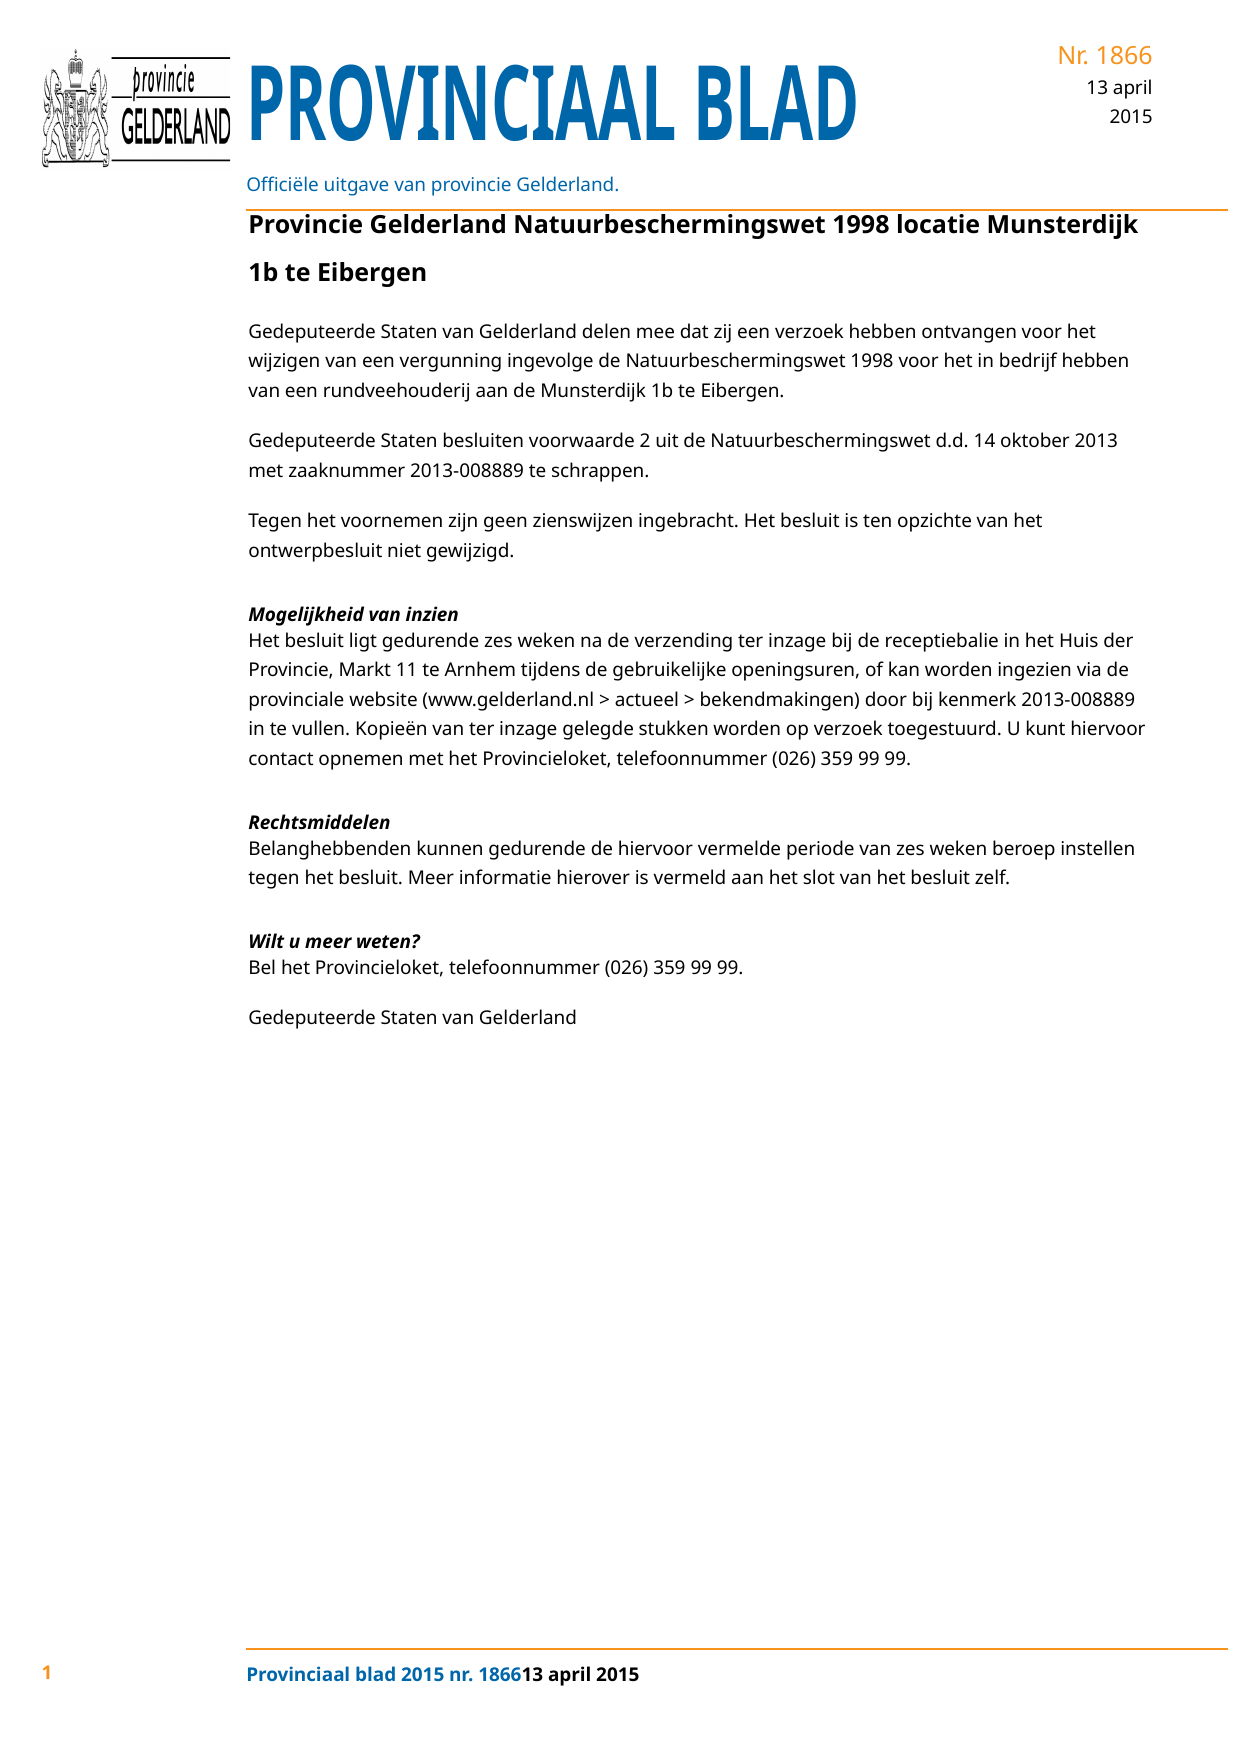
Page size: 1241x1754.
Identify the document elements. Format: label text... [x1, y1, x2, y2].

text Bel het Provincieloket, telefoonnummer (026) 359 99 99. [248, 954, 1152, 980]
picture [41, 47, 231, 172]
text Gedeputeerde Staten van Gelderland delen mee dat zij een verzoek hebben ontvangen voor het wijzigen van een vergunning ingevolge de Natuurbeschermingswet 1998 voor het in bedrijf hebben van een rundveehouderij aan de Munsterdijk 1b te Eibergen. [248, 318, 1152, 403]
text Belanghebbenden kunnen gedurende de hiervoor vermelde periode van zes weken beroep instellen tegen het besluit. Meer informatie hierover is vermeld aan het slot van het besluit zelf. [248, 835, 1152, 890]
text Gedeputeerde Staten besluiten voorwaarde 2 uit de Natuurbeschermingswet d.d. 14 oktober 2013 met zaaknummer 2013-008889 te schrappen. [248, 427, 1152, 483]
text Het besluit ligt gedurende zes weken na de verzending ter inzage bij de receptiebalie in het Huis der Provincie, Markt 11 te Arnhem tijdens de gebruikelijke openingsuren, of kan worden ingezien via de provinciale website (www.gelderland.nl > actueel > bekendmakingen) door bij kenmerk 2013-008889 in te vullen. Kopieën van ter inzage gelegde stukken worden op verzoek toegestuurd. U kunt hiervoor contact opnemen met het Provincieloket, telefoonnummer (026) 359 99 99. [248, 627, 1152, 771]
text Mogelijkheid van inzien [248, 601, 1152, 627]
text Rechtsmiddelen [248, 809, 1152, 835]
text Gedeputeerde Staten van Gelderland [248, 1004, 1152, 1030]
text Wilt u meer weten? [248, 928, 1152, 954]
text Tegen het voornemen zijn geen zienswijzen ingebracht. Het besluit is ten opzichte van het ontwerpbesluit niet gewijzigd. [248, 507, 1152, 563]
text Provincie Gelderland Natuurbeschermingswet 1998 locatie Munsterdijk 1b te Eibergen [248, 211, 1152, 288]
